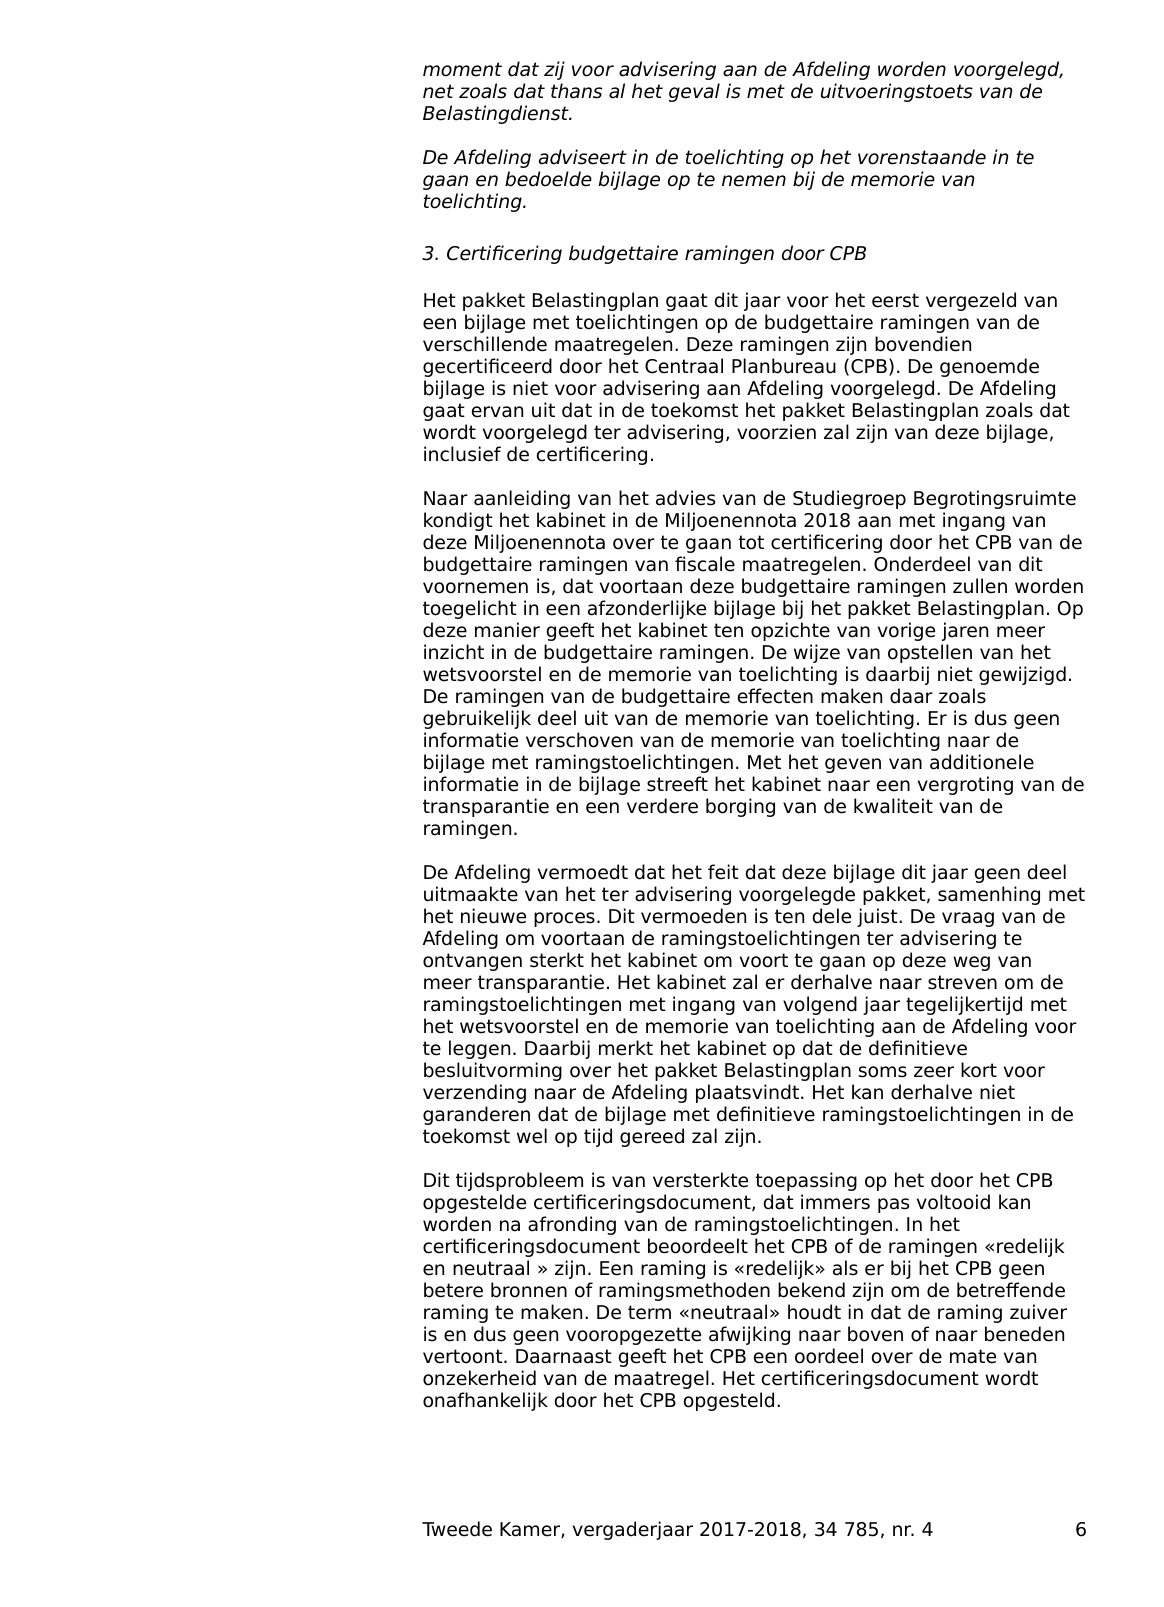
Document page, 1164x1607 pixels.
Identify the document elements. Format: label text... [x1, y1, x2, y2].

text De Afdeling adviseert in de toelichting op het vorenstaande in te gaan en bedoelde bijlage op te nemen bij de memorie van toelichting. [422, 147, 1087, 213]
text moment dat zij voor advisering aan de Afdeling worden voorgelegd, net zoals dat thans al het geval is met de uitvoeringstoets van de Belastingdienst. [422, 59, 1087, 125]
subtitle 3. Certificering budgettaire ramingen door CPB [422, 243, 1087, 265]
text Naar aanleiding van het advies van de Studiegroep Begrotingsruimte kondigt het kabinet in de Miljoenennota 2018 aan met ingang van deze Miljoenennota over te gaan tot certificering door het CPB van de budgettaire ramingen van fiscale maatregelen. Onderdeel van dit voornemen is, dat voortaan deze budgettaire ramingen zullen worden toegelicht in een afzonderlijke bijlage bij het pakket Belastingplan. Op deze manier geeft het kabinet ten opzichte van vorige jaren meer inzicht in de budgettaire ramingen. De wijze van opstellen van het wetsvoorstel en de memorie van toelichting is daarbij niet gewijzigd. De ramingen van de budgettaire effecten maken daar zoals gebruikelijk deel uit van de memorie van toelichting. Er is dus geen informatie verschoven van de memorie van toelichting naar de bijlage met ramingstoelichtingen. Met het geven van additionele informatie in de bijlage streeft het kabinet naar een vergroting van de transparantie en een verdere borging van de kwaliteit van de ramingen. [422, 488, 1087, 840]
text Het pakket Belastingplan gaat dit jaar voor het eerst vergezeld van een bijlage met toelichtingen op de budgettaire ramingen van de verschillende maatregelen. Deze ramingen zijn bovendien gecertificeerd door het Centraal Planbureau (CPB). De genoemde bijlage is niet voor advisering aan Afdeling voorgelegd. De Afdeling gaat ervan uit dat in de toekomst het pakket Belastingplan zoals dat wordt voorgelegd ter advisering, voorzien zal zijn van deze bijlage, inclusief de certificering. [422, 290, 1087, 466]
text Dit tijdsprobleem is van versterkte toepassing op het door het CPB opgestelde certificeringsdocument, dat immers pas voltooid kan worden na afronding van de ramingstoelichtingen. In het certificeringsdocument beoordeelt het CPB of de ramingen «redelijk en neutraal » zijn. Een raming is «redelijk» als er bij het CPB geen betere bronnen of ramingsmethoden bekend zijn om de betreffende raming te maken. De term «neutraal» houdt in dat de raming zuiver is en dus geen vooropgezette afwijking naar boven of naar beneden vertoont. Daarnaast geeft het CPB een oordeel over de mate van onzekerheid van de maatregel. Het certificeringsdocument wordt onafhankelijk door het CPB opgesteld. [422, 1170, 1087, 1412]
text De Afdeling vermoedt dat het feit dat deze bijlage dit jaar geen deel uitmaakte van het ter advisering voorgelegde pakket, samenhing met het nieuwe proces. Dit vermoeden is ten dele juist. De vraag van de Afdeling om voortaan de ramingstoelichtingen ter advisering te ontvangen sterkt het kabinet om voort te gaan op deze weg van meer transparantie. Het kabinet zal er derhalve naar streven om de ramingstoelichtingen met ingang van volgend jaar tegelijkertijd met het wetsvoorstel en de memorie van toelichting aan de Afdeling voor te leggen. Daarbij merkt het kabinet op dat de definitieve besluitvorming over het pakket Belastingplan soms zeer kort voor verzending naar de Afdeling plaatsvindt. Het kan derhalve niet garanderen dat de bijlage met definitieve ramingstoelichtingen in de toekomst wel op tijd gereed zal zijn. [422, 862, 1087, 1148]
